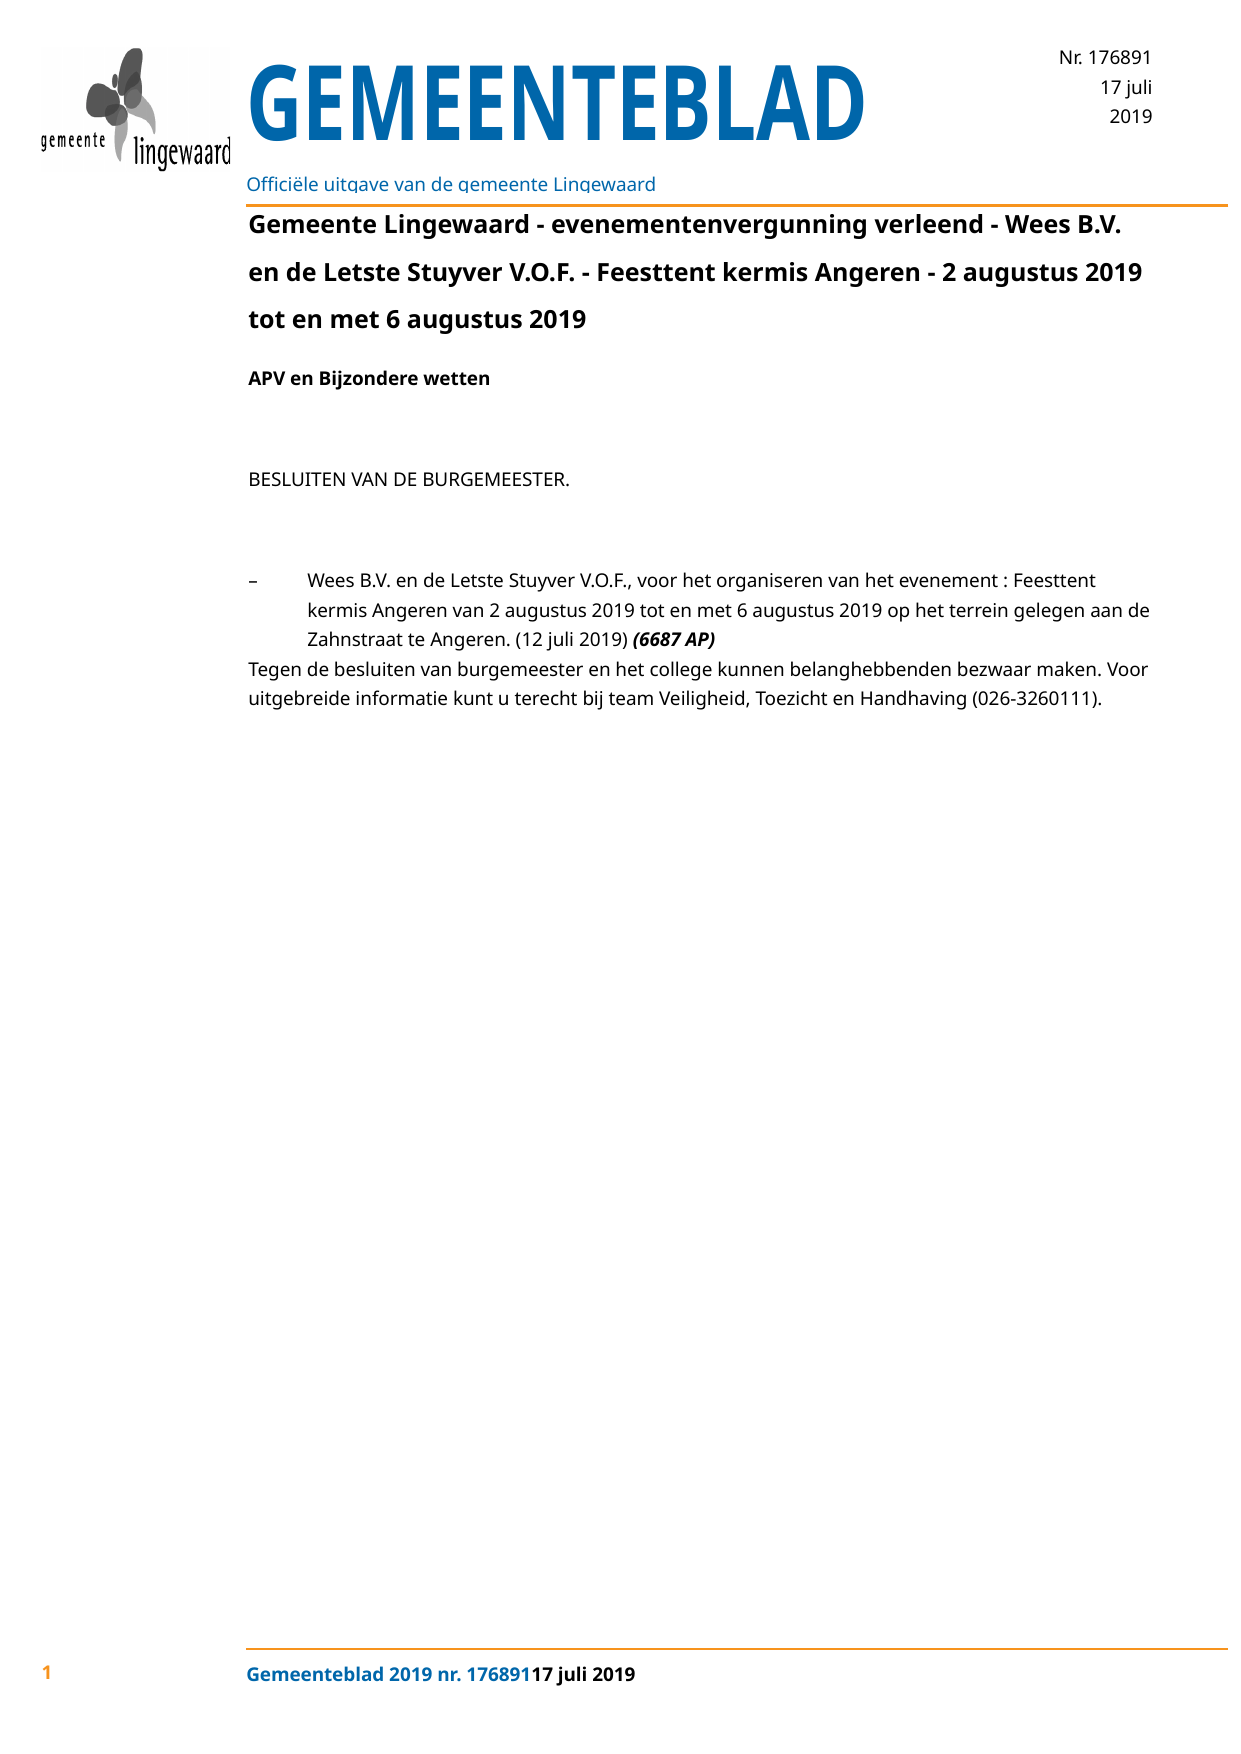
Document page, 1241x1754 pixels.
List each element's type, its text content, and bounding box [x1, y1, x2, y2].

list Wees B.V. en de Letste Stuyver V.O.F., voor het organiseren van het evenement : Feesttent kermis Angeren van 2 augustus 2019 tot en met 6 augustus 2019 op het terrein gelegen aan de Zahnstraat te Angeren. (12 juli 2019) (6687 AP) [248, 567, 1152, 652]
text BESLUITEN VAN DE BURGEMEESTER. [248, 466, 1152, 492]
text APV en Bijzondere wetten [248, 366, 1152, 391]
text Gemeente Lingewaard - evenementenvergunning verleend - Wees B.V. en de Letste Stuyver V.O.F. - Feesttent kermis Angeren - 2 augustus 2019 tot en met 6 augustus 2019 [248, 207, 1152, 336]
text Tegen de besluiten van burgemeester en het college kunnen belanghebbenden bezwaar maken. Voor uitgebreide informatie kunt u terecht bij team Veiligheid, Toezicht en Handhaving (026-3260111). [248, 656, 1152, 711]
picture [41, 47, 231, 172]
